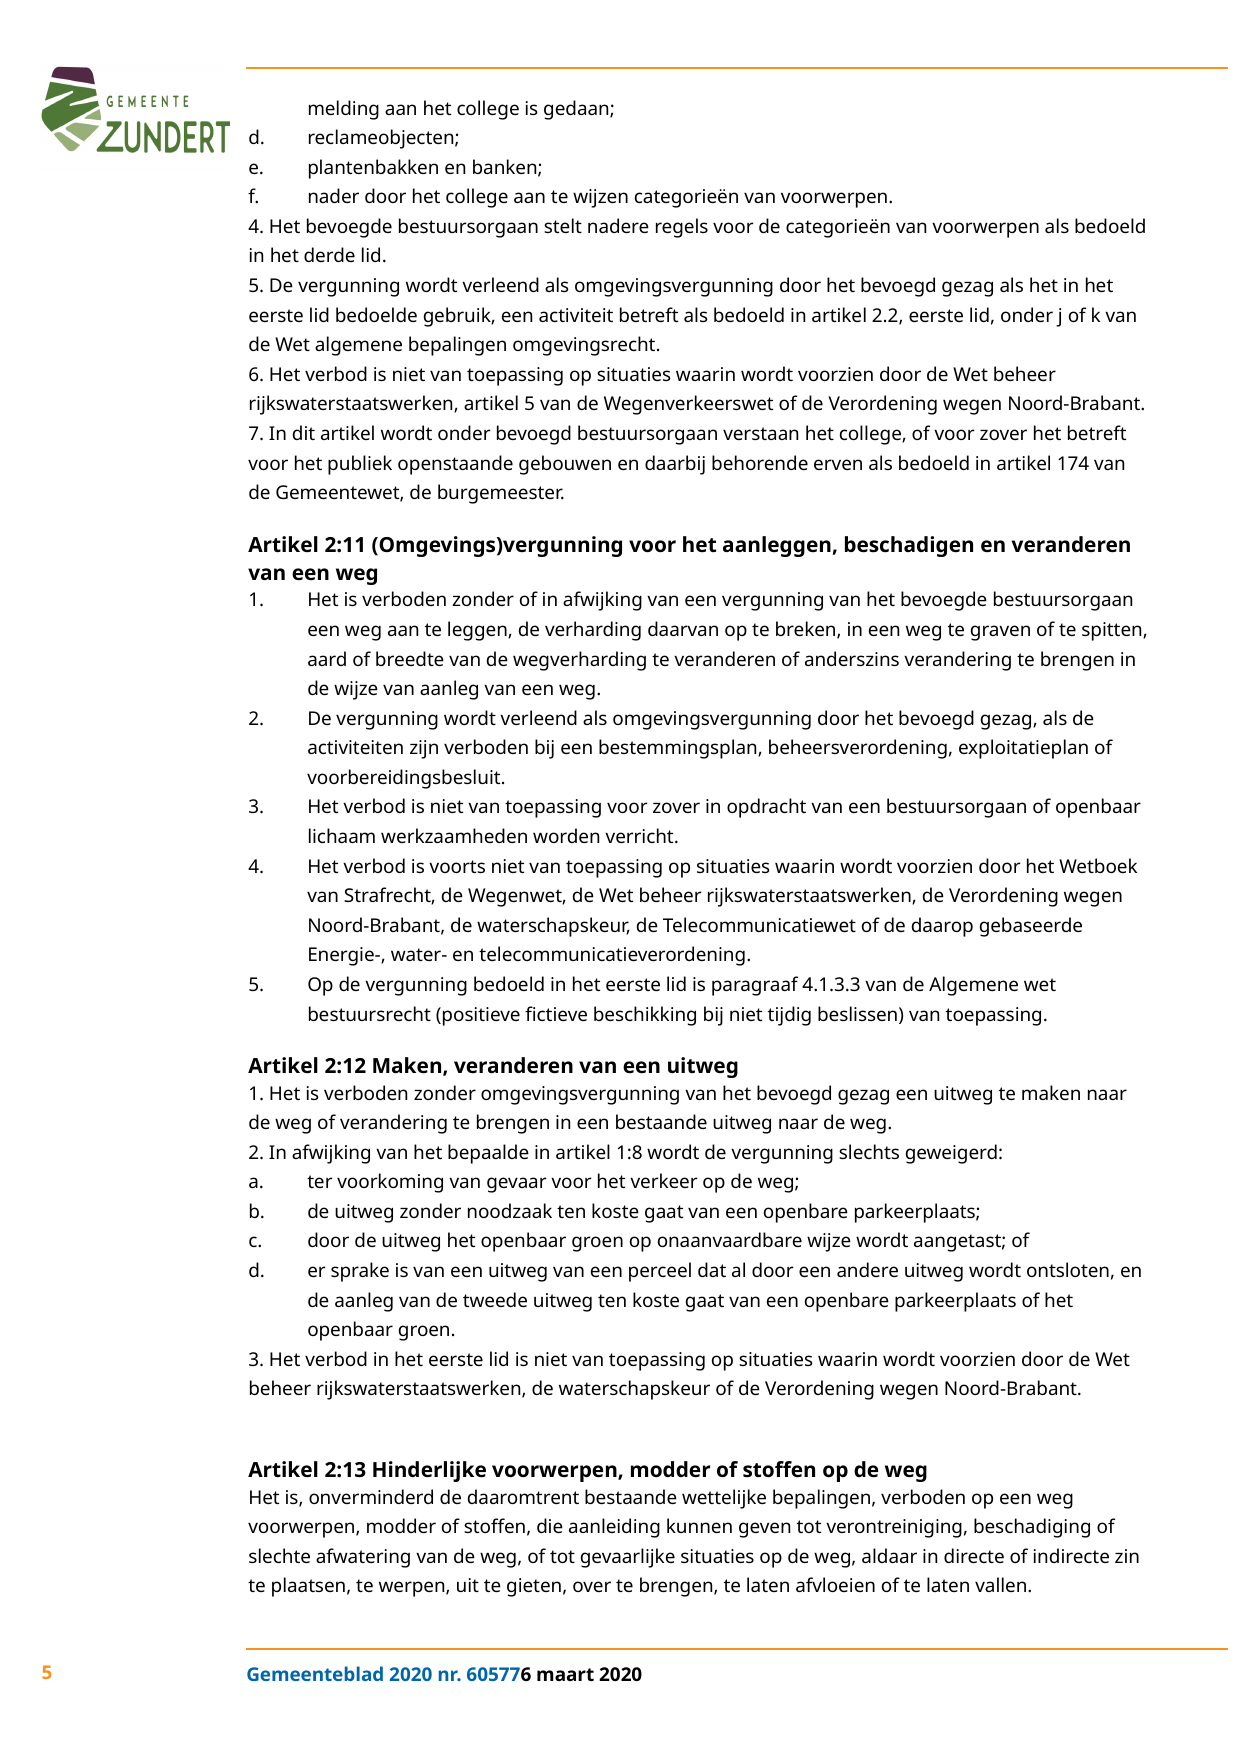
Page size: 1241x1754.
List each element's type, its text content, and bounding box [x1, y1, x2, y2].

list er sprake is van een uitweg van een perceel dat al door een andere uitweg wordt ontsloten, en de aanleg van de tweede uitweg ten koste gaat van een openbare parkeerplaats of het openbaar groen. [248, 1257, 1152, 1342]
text Artikel 2:11 (Omgevings)vergunning voor het aanleggen, beschadigen en veranderen van een weg [248, 530, 1152, 587]
list ter voorkoming van gevaar voor het verkeer op de weg; [248, 1168, 1152, 1194]
text Artikel 2:13 Hinderlijke voorwerpen, modder of stoffen op de weg [248, 1456, 1152, 1484]
list Op de vergunning bedoeld in het eerste lid is paragraaf 4.1.3.3 van de Algemene wet bestuursrecht (positieve fictieve beschikking bij niet tijdig beslissen) van toepassing. [248, 971, 1152, 1027]
list plantenbakken en banken; [248, 154, 1152, 180]
text Artikel 2:12 Maken, veranderen van een uitweg [248, 1051, 1152, 1080]
text Het is, onverminderd de daaromtrent bestaande wettelijke bepalingen, verboden op een weg voorwerpen, modder of stoffen, die aanleiding kunnen geven tot verontreiniging, beschadiging of slechte afwatering van de weg, of tot gevaarlijke situaties op de weg, aldaar in directe of indirecte zin te plaatsen, te werpen, uit te gieten, over te brengen, te laten afvloeien of te laten vallen. [248, 1484, 1152, 1598]
list melding aan het college is gedaan; [248, 95, 1152, 121]
list Het is verboden zonder of in afwijking van een vergunning van het bevoegde bestuursorgaan een weg aan te leggen, de verharding daarvan op te breken, in een weg te graven of te spitten, aard of breedte van de wegverharding te veranderen of anderszins verandering te brengen in de wijze van aanleg van een weg. [248, 587, 1152, 701]
list Het verbod is niet van toepassing voor zover in opdracht van een bestuursorgaan of openbaar lichaam werkzaamheden worden verricht. [248, 794, 1152, 849]
list de uitweg zonder noodzaak ten koste gaat van een openbare parkeerplaats; [248, 1198, 1152, 1224]
list door de uitweg het openbaar groen op onaanvaardbare wijze wordt aangetast; of [248, 1228, 1152, 1253]
text 6. Het verbod is niet van toepassing op situaties waarin wordt voorzien door de Wet beheer rijkswaterstaatswerken, artikel 5 van de Wegenverkeerswet of de Verordening wegen Noord-Brabant. [248, 361, 1152, 416]
list reclameobjecten; [248, 124, 1152, 150]
list Het verbod is voorts niet van toepassing op situaties waarin wordt voorzien door het Wetboek van Strafrecht, de Wegenwet, de Wet beheer rijkswaterstaatswerken, de Verordening wegen Noord-Brabant, de waterschapskeur, de Telecommunicatiewet of de daarop gebaseerde Energie-, water- en telecommunicatieverordening. [248, 853, 1152, 967]
picture [41, 47, 231, 172]
text 4. Het bevoegde bestuursorgaan stelt nadere regels voor de categorieën van voorwerpen als bedoeld in het derde lid. [248, 213, 1152, 268]
text 3. Het verbod in het eerste lid is niet van toepassing op situaties waarin wordt voorzien door de Wet beheer rijkswaterstaatswerken, de waterschapskeur of de Verordening wegen Noord-Brabant. [248, 1346, 1152, 1401]
list De vergunning wordt verleend als omgevingsvergunning door het bevoegd gezag, als de activiteiten zijn verboden bij een bestemmingsplan, beheersverordening, exploitatieplan of voorbereidingsbesluit. [248, 705, 1152, 790]
text 1. Het is verboden zonder omgevingsvergunning van het bevoegd gezag een uitweg te maken naar de weg of verandering te brengen in een bestaande uitweg naar de weg. [248, 1080, 1152, 1135]
text 7. In dit artikel wordt onder bevoegd bestuursorgaan verstaan het college, of voor zover het betreft voor het publiek openstaande gebouwen en daarbij behorende erven als bedoeld in artikel 174 van de Gemeentewet, de burgemeester. [248, 420, 1152, 505]
list nader door het college aan te wijzen categorieën van voorwerpen. [248, 183, 1152, 209]
text 5. De vergunning wordt verleend als omgevingsvergunning door het bevoegd gezag als het in het eerste lid bedoelde gebruik, een activiteit betreft als bedoeld in artikel 2.2, eerste lid, onder j of k van de Wet algemene bepalingen omgevingsrecht. [248, 272, 1152, 357]
text 2. In afwijking van het bepaalde in artikel 1:8 wordt de vergunning slechts geweigerd: [248, 1139, 1152, 1164]
